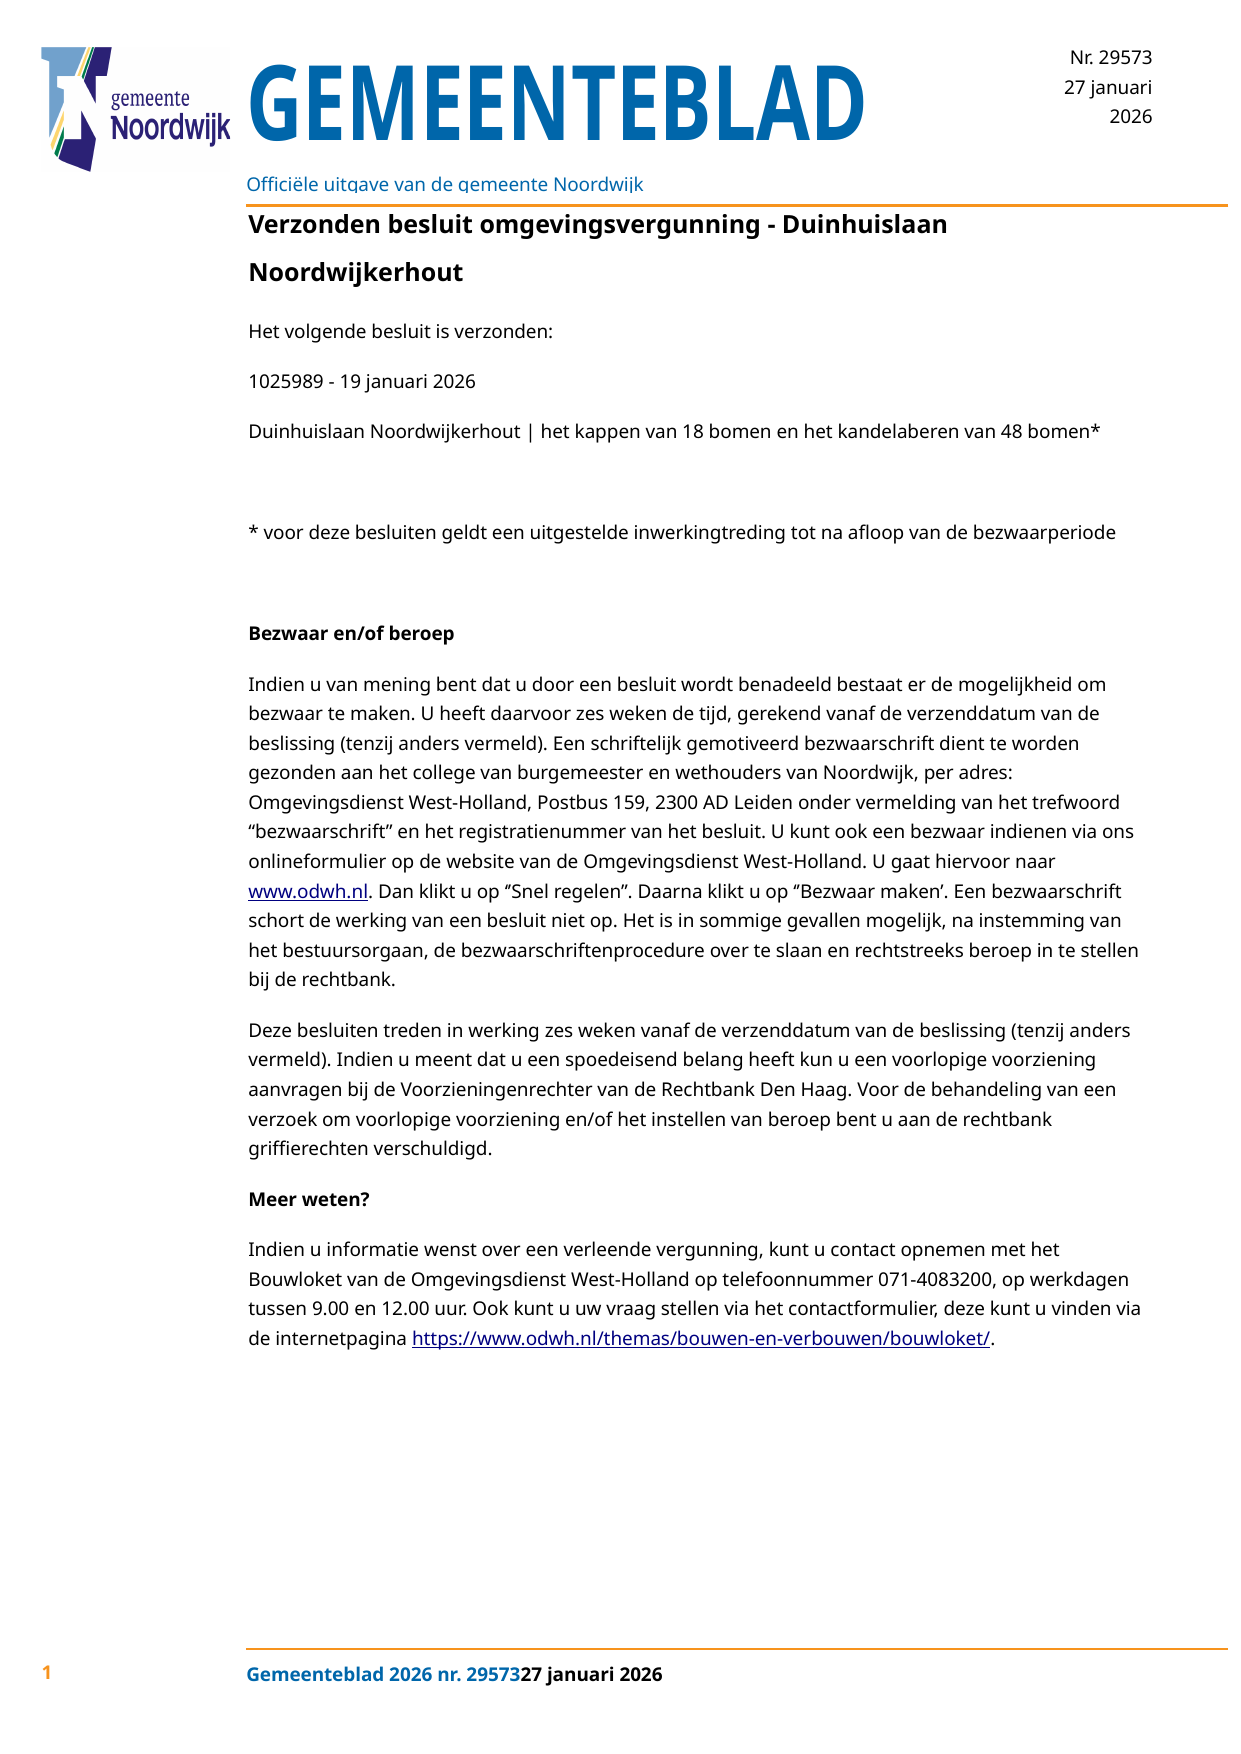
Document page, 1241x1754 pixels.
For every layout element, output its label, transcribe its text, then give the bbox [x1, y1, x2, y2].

text Meer weten? [248, 1186, 1152, 1212]
text Bezwaar en/of beroep [248, 620, 1152, 646]
text Indien u informatie wenst over een verleende vergunning, kunt u contact opnemen met het Bouwloket van de Omgevingsdienst West-Holland op telefoonnummer 071-4083200, op werkdagen tussen 9.00 en 12.00 uur. Ook kunt u uw vraag stellen via het contactformulier, deze kunt u vinden via de internetpagina https://www.odwh.nl/themas/bouwen-en-verbouwen/bouwloket/. [248, 1236, 1152, 1351]
text Verzonden besluit omgevingsvergunning - Duinhuislaan Noordwijkerhout [248, 207, 1152, 288]
text * voor deze besluiten geldt een uitgestelde inwerkingtreding tot na afloop van de bezwaarperiode [248, 519, 1152, 545]
text Deze besluiten treden in werking zes weken vanaf de verzenddatum van de beslissing (tenzij anders vermeld). Indien u meent dat u een spoedeisend belang heeft kun u een voorlopige voorziening aanvragen bij de Voorzieningenrechter van de Rechtbank Den Haag. Voor de behandeling van een verzoek om voorlopige voorziening en/of het instellen van beroep bent u aan de rechtbank griffierechten verschuldigd. [248, 1017, 1152, 1161]
text Indien u van mening bent dat u door een besluit wordt benadeeld bestaat er de mogelijkheid om bezwaar te maken. U heeft daarvoor zes weken de tijd, gerekend vanaf de verzenddatum van de beslissing (tenzij anders vermeld). Een schriftelijk gemotiveerd bezwaarschrift dient te worden gezonden aan het college van burgemeester en wethouders van Noordwijk, per adres: Omgevingsdienst West-Holland, Postbus 159, 2300 AD Leiden onder vermelding van het trefwoord “bezwaarschrift” en het registratienummer van het besluit. U kunt ook een bezwaar indienen via ons onlineformulier op de website van de Omgevingsdienst West-Holland. U gaat hiervoor naar www.odwh.nl. Dan klikt u op ‘’Snel regelen”. Daarna klikt u op ‘’Bezwaar maken’. Een bezwaarschrift schort de werking van een besluit niet op. Het is in sommige gevallen mogelijk, na instemming van het bestuursorgaan, de bezwaarschriftenprocedure over te slaan en rechtstreeks beroep in te stellen bij de rechtbank. [248, 671, 1152, 992]
text 1025989 - 19 januari 2026 [248, 368, 1152, 394]
picture [41, 47, 231, 172]
text Het volgende besluit is verzonden: [248, 318, 1152, 344]
text Duinhuislaan Noordwijkerhout | het kappen van 18 bomen en het kandelaberen van 48 bomen* [248, 419, 1152, 444]
